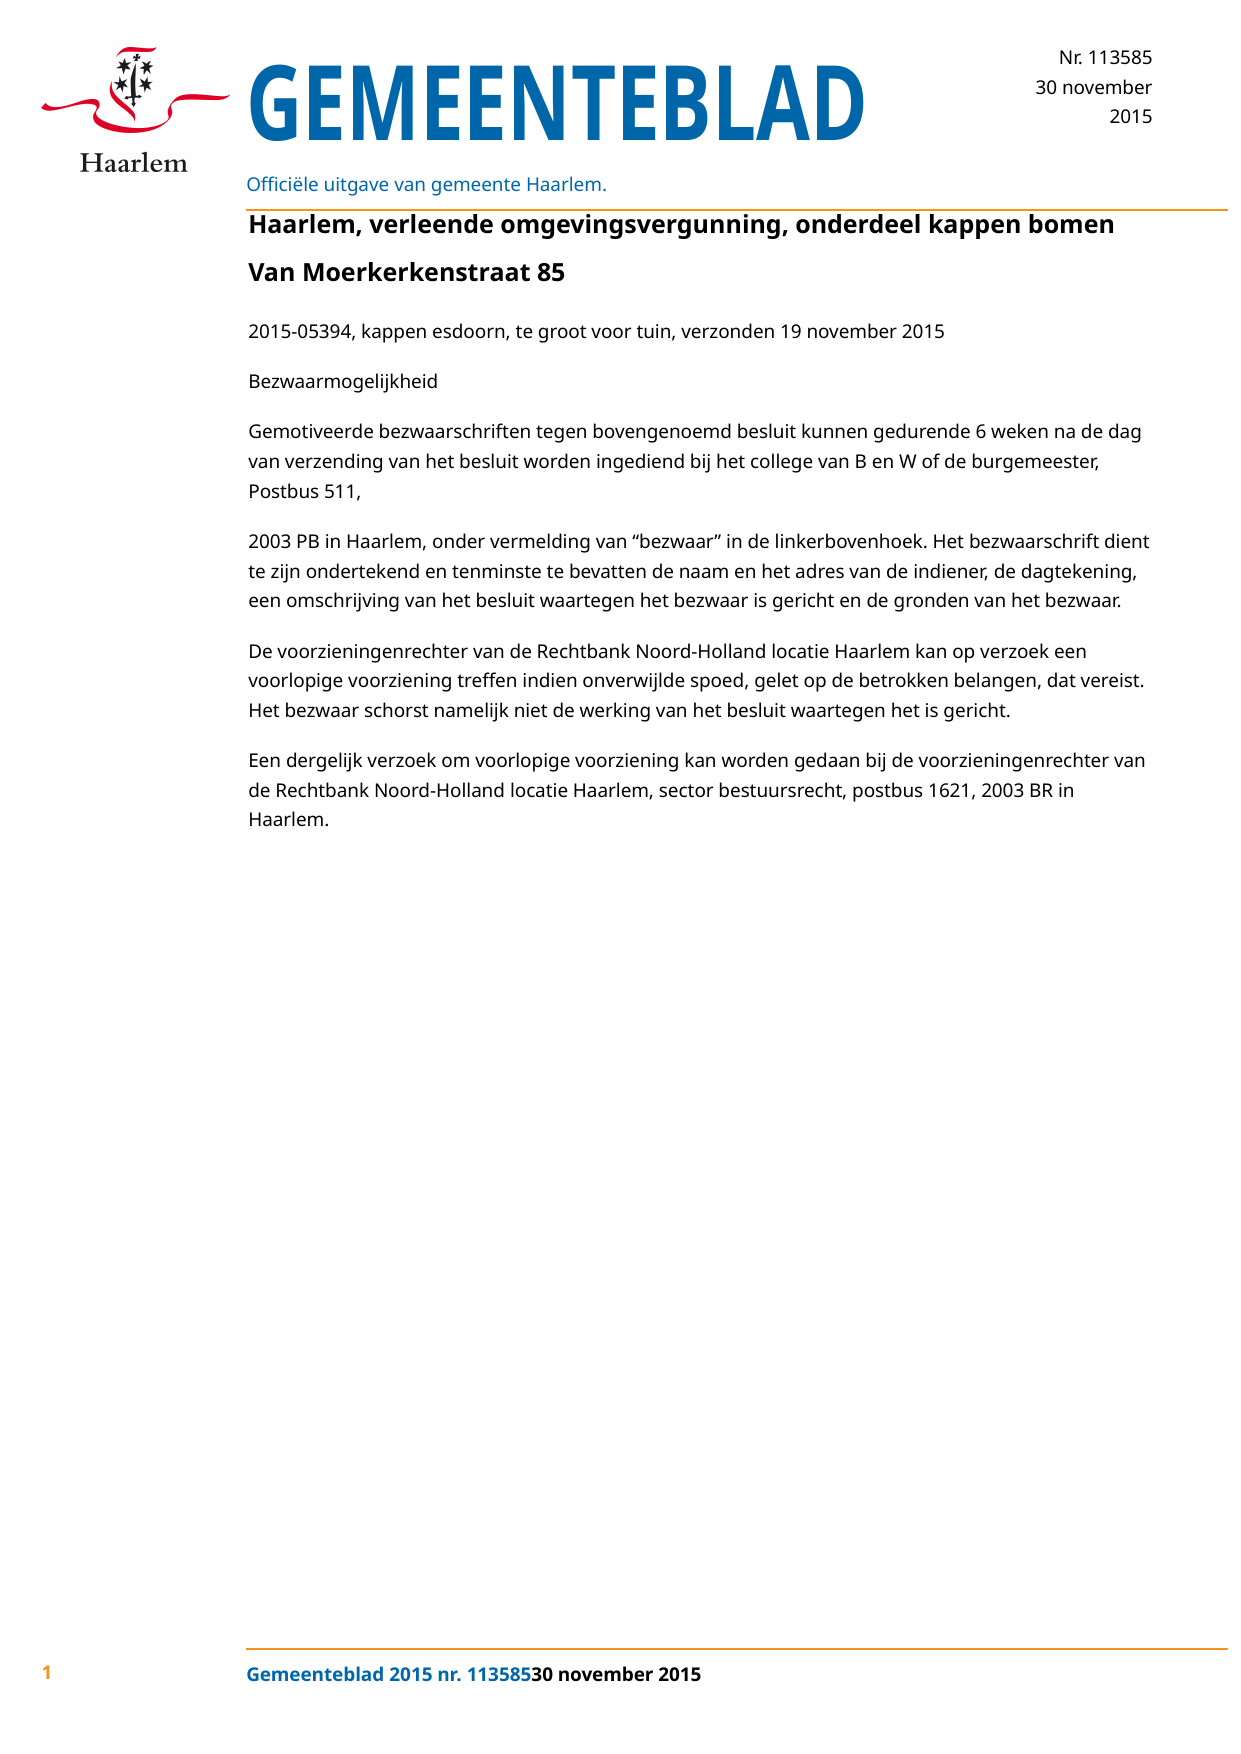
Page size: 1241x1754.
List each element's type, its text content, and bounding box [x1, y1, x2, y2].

text Gemotiveerde bezwaarschriften tegen bovengenoemd besluit kunnen gedurende 6 weken na de dag van verzending van het besluit worden ingediend bij het college van B en W of de burgemeester, Postbus 511, [248, 419, 1152, 504]
picture [41, 47, 231, 172]
text De voorzieningenrechter van de Rechtbank Noord-Holland locatie Haarlem kan op verzoek een voorlopige voorziening treffen indien onverwijlde spoed, gelet op de betrokken belangen, dat vereist. Het bezwaar schorst namelijk niet de werking van het besluit waartegen het is gericht. [248, 638, 1152, 723]
text 2015-05394, kappen esdoorn, te groot voor tuin, verzonden 19 november 2015 [248, 318, 1152, 344]
text 2003 PB in Haarlem, onder vermelding van “bezwaar” in de linkerbovenhoek. Het bezwaarschrift dient te zijn ondertekend en tenminste te bevatten de naam en het adres van de indiener, de dagtekening, een omschrijving van het besluit waartegen het bezwaar is gericht en de gronden van het bezwaar. [248, 528, 1152, 613]
text Bezwaarmogelijkheid [248, 368, 1152, 394]
text Een dergelijk verzoek om voorlopige voorziening kan worden gedaan bij de voorzieningenrechter van de Rechtbank Noord-Holland locatie Haarlem, sector bestuursrecht, postbus 1621, 2003 BR in Haarlem. [248, 747, 1152, 832]
text Haarlem, verleende omgevingsvergunning, onderdeel kappen bomen Van Moerkerkenstraat 85 [248, 211, 1152, 288]
